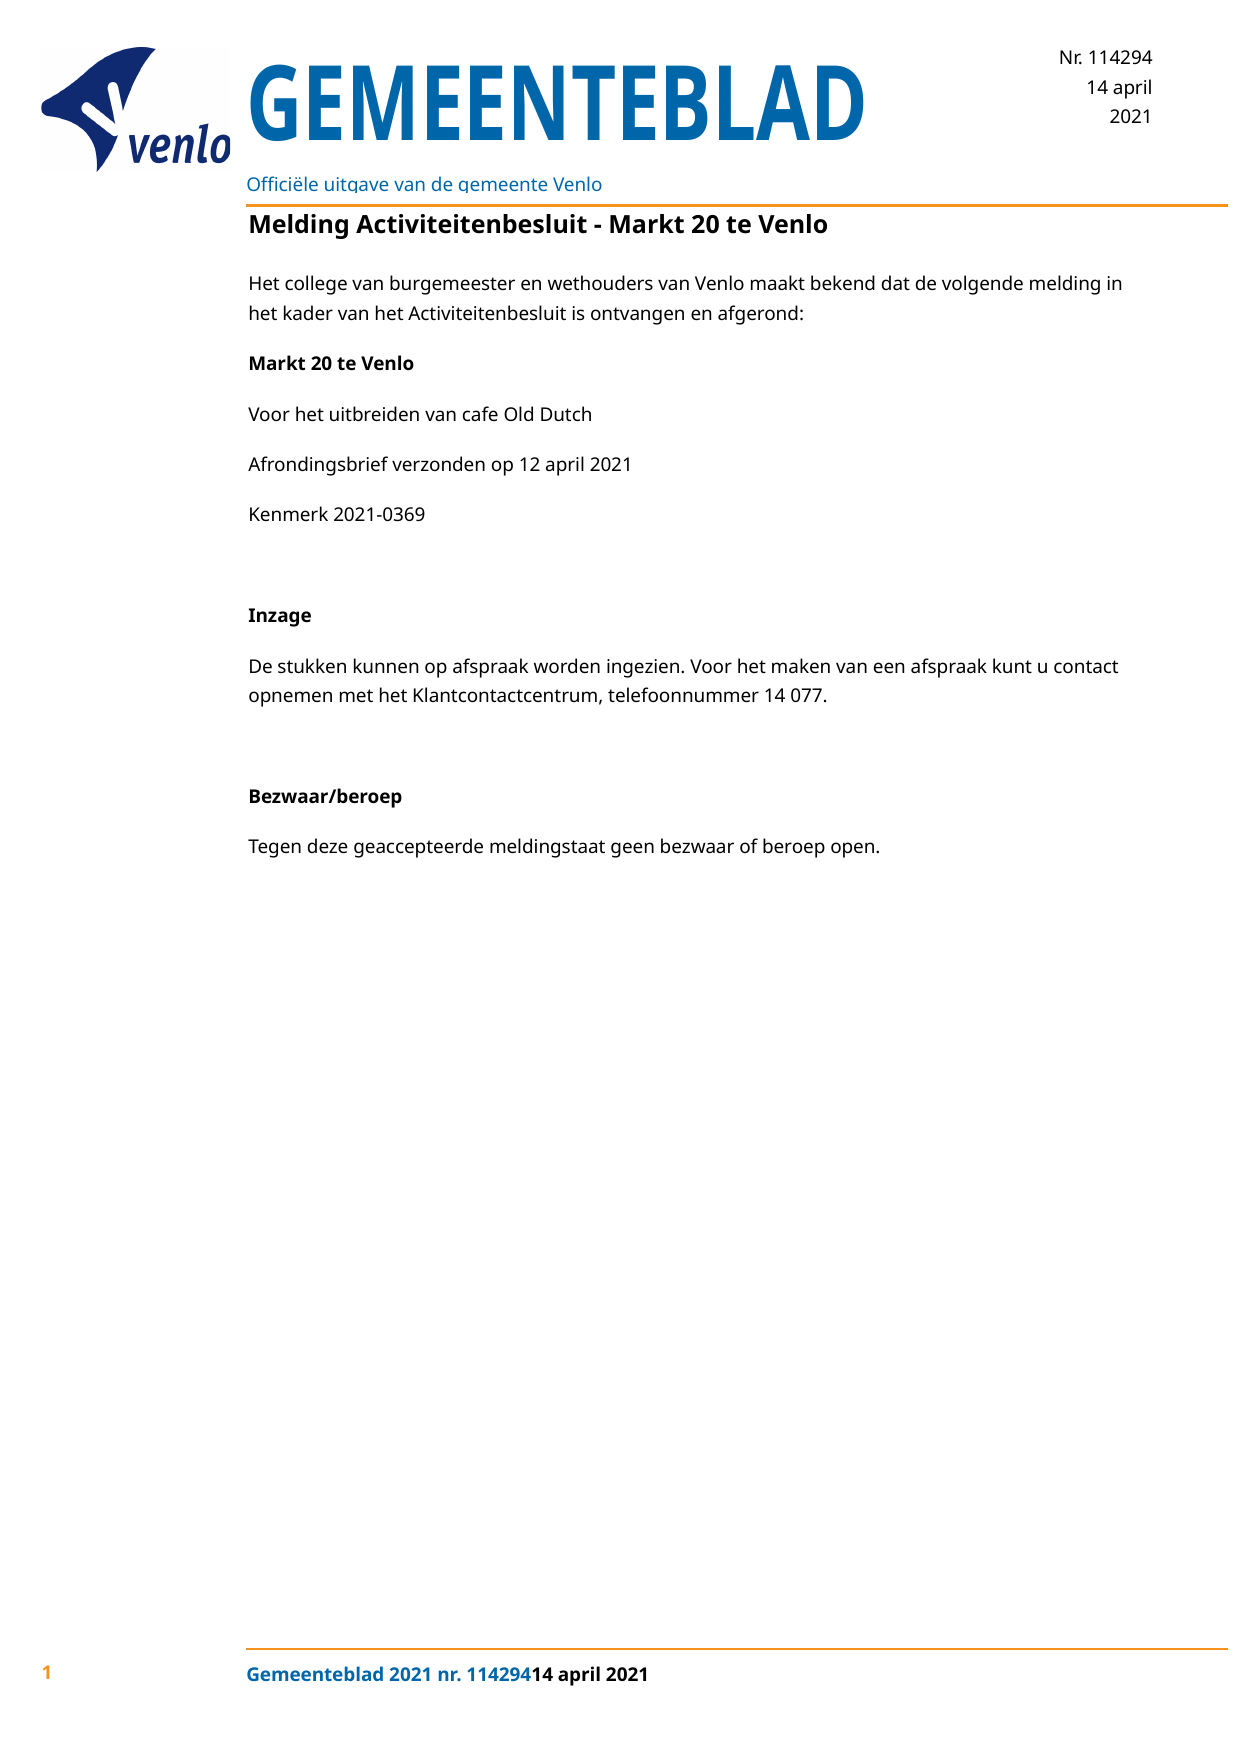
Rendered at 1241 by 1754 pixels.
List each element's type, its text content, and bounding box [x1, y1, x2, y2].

text Kenmerk 2021-0369 [248, 502, 1152, 527]
text Bezwaar/beroep [248, 783, 1152, 809]
text Melding Activiteitenbesluit - Markt 20 te Venlo [248, 207, 1152, 241]
text Inzage [248, 602, 1152, 628]
text Markt 20 te Venlo [248, 350, 1152, 376]
text Afrondingsbrief verzonden op 12 april 2021 [248, 451, 1152, 477]
text Voor het uitbreiden van cafe Old Dutch [248, 401, 1152, 426]
picture [41, 47, 231, 172]
text Het college van burgemeester en wethouders van Venlo maakt bekend dat de volgende melding in het kader van het Activiteitenbesluit is ontvangen en afgerond: [248, 270, 1152, 326]
text De stukken kunnen op afspraak worden ingezien. Voor het maken van een afspraak kunt u contact opnemen met het Klantcontactcentrum, telefoonnummer 14 077. [248, 653, 1152, 708]
text Tegen deze geaccepteerde meldingstaat geen bezwaar of beroep open. [248, 834, 1152, 859]
